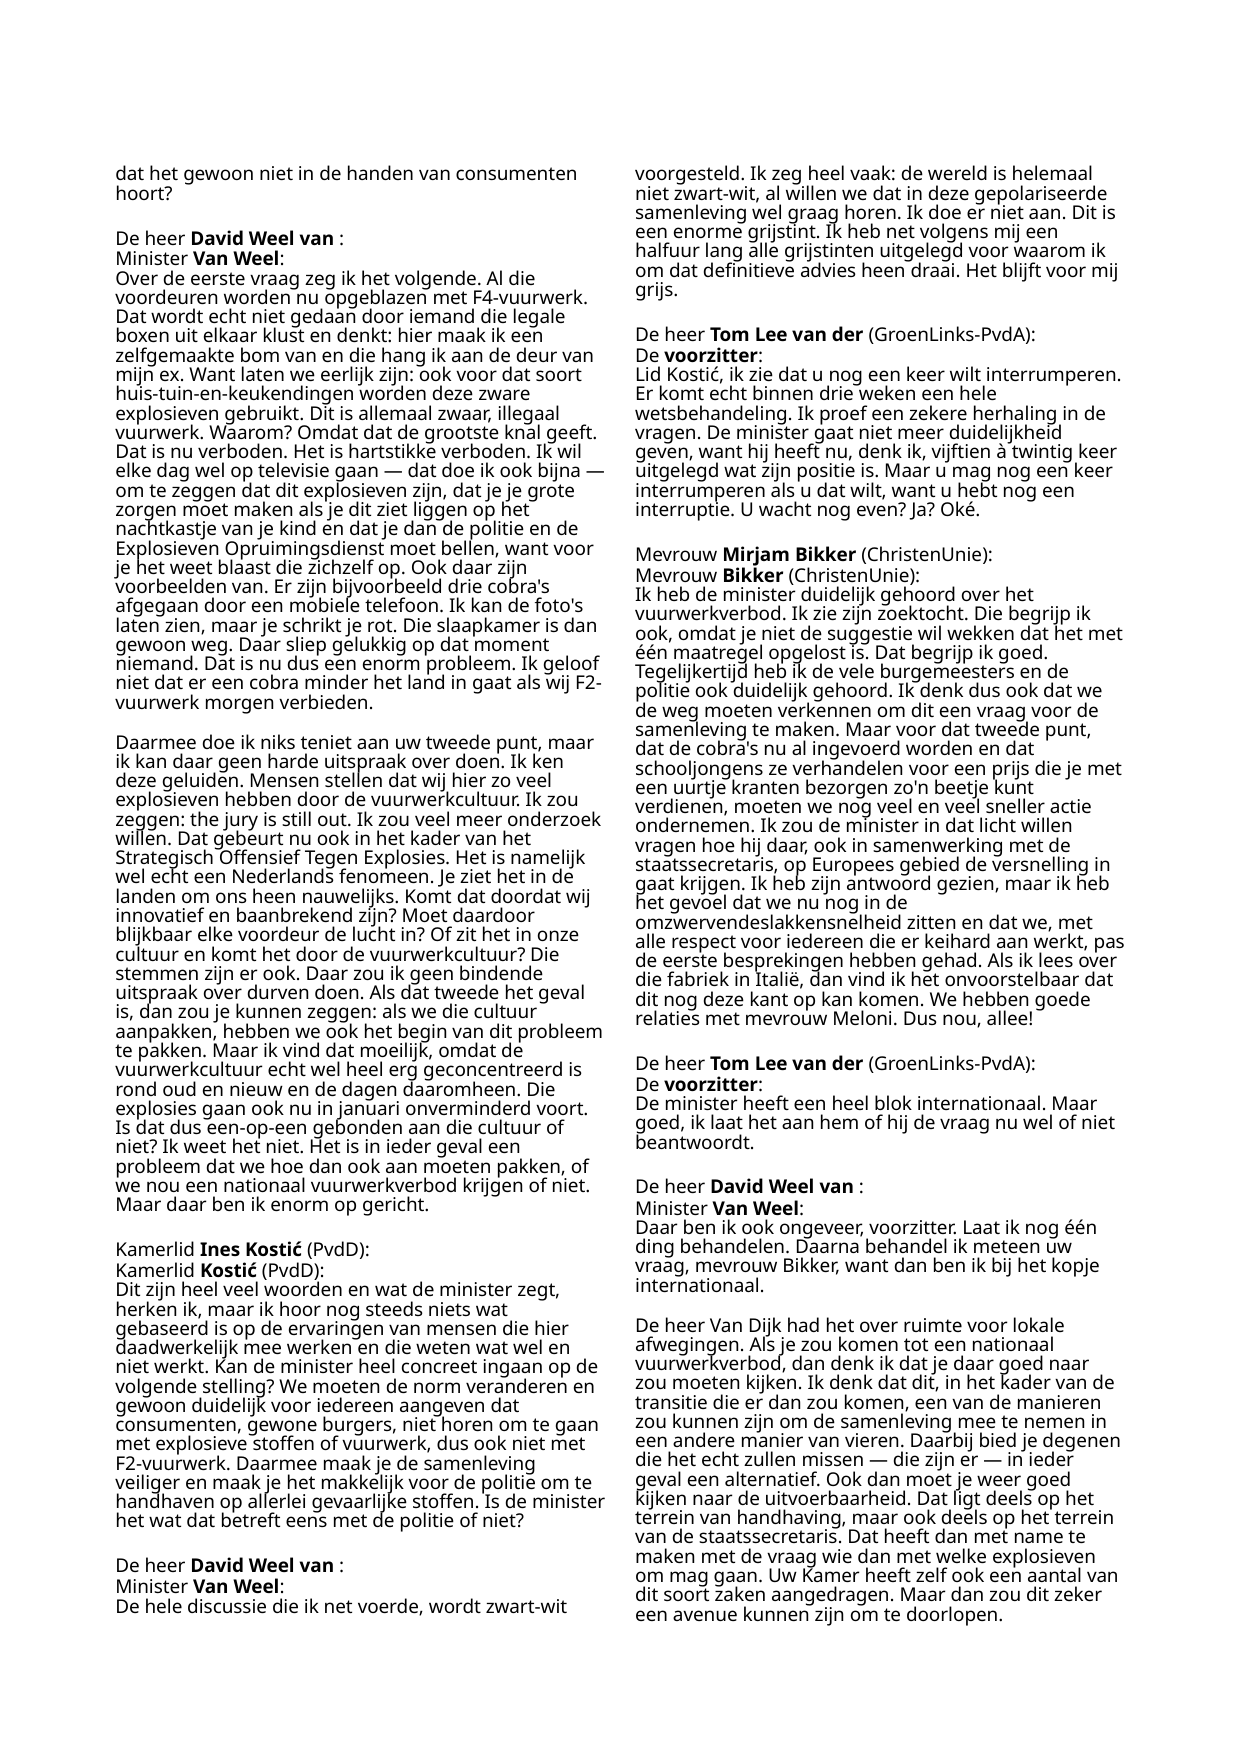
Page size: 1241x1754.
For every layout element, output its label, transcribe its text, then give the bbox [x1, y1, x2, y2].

text Daarmee doe ik niks teniet aan uw tweede punt, maar ik kan daar geen harde uitspraak over doen. Ik ken deze geluiden. Mensen stellen dat wij hier zo veel explosieven hebben door de vuurwerkcultuur. Ik zou zeggen: the jury is still out. Ik zou veel meer onderzoek willen. Dat gebeurt nu ook in het kader van het Strategisch Offensief Tegen Explosies. Het is namelijk wel echt een Nederlands fenomeen. Je ziet het in de landen om ons heen nauwelijks. Komt dat doordat wij innovatief en baanbrekend zijn? Moet daardoor blijkbaar elke voordeur de lucht in? Of zit het in onze cultuur en komt het door de vuurwerkcultuur? Die stemmen zijn er ook. Daar zou ik geen bindende uitspraak over durven doen. Als dat tweede het geval is, dan zou je kunnen zeggen: als we die cultuur aanpakken, hebben we ook het begin van dit probleem te pakken. Maar ik vind dat moeilijk, omdat de vuurwerkcultuur echt wel heel erg geconcentreerd is rond oud en nieuw en de dagen daaromheen. Die explosies gaan ook nu in januari onverminderd voort. Is dat dus een-op-een gebonden aan die cultuur of niet? Ik weet het niet. Het is in ieder geval een probleem dat we hoe dan ook aan moeten pakken, of we nou een nationaal vuurwerkverbod krijgen of niet. Maar daar ben ik enorm op gericht. [115, 734, 605, 1215]
text De heer David Weel van : [115, 225, 605, 250]
text De hele discussie die ik net voerde, wordt zwart-wit [115, 1598, 605, 1617]
text Mevrouw Mirjam Bikker (ChristenUnie): [635, 541, 1125, 567]
text Mevrouw Bikker (ChristenUnie): [635, 567, 1125, 586]
text Dit zijn heel veel woorden en wat de minister zegt, herken ik, maar ik hoor nog steeds niets wat gebaseerd is op de ervaringen van mensen die hier daadwerkelijk mee werken en die weten wat wel en niet werkt. Kan de minister heel concreet ingaan op de volgende stelling? We moeten de norm veranderen en gewoon duidelijk voor iedereen aangeven dat consumenten, gewone burgers, niet horen om te gaan met explosieve stoffen of vuurwerk, dus ook niet met F2-vuurwerk. Daarmee maak je de samenleving veiliger en maak je het makkelijk voor de politie om te handhaven op allerlei gevaarlijke stoffen. Is de minister het wat dat betreft eens met de politie of niet? [115, 1281, 605, 1532]
text Kamerlid Kostić (PvdD): [115, 1262, 605, 1281]
text Ik heb de minister duidelijk gehoord over het vuurwerkverbod. Ik zie zijn zoektocht. Die begrijp ik ook, omdat je niet de suggestie wil wekken dat het met één maatregel opgelost is. Dat begrijp ik goed. Tegelijkertijd heb ik de vele burgemeesters en de politie ook duidelijk gehoord. Ik denk dus ook dat we de weg moeten verkennen om dit een vraag voor de samenleving te maken. Maar voor dat tweede punt, dat de cobra's nu al ingevoerd worden en dat schooljongens ze verhandelen voor een prijs die je met een uurtje kranten bezorgen zo'n beetje kunt verdienen, moeten we nog veel en veel sneller actie ondernemen. Ik zou de minister in dat licht willen vragen hoe hij daar, ook in samenwerking met de staatssecretaris, op Europees gebied de versnelling in gaat krijgen. Ik heb zijn antwoord gezien, maar ik heb het gevoel dat we nu nog in de omzwervendeslakkensnelheid zitten en dat we, met alle respect voor iedereen die er keihard aan werkt, pas de eerste besprekingen hebben gehad. Als ik lees over die fabriek in Italië, dan vind ik het onvoorstelbaar dat dit nog deze kant op kan komen. We hebben goede relaties met mevrouw Meloni. Dus nou, allee! [635, 586, 1125, 1029]
text De minister heeft een heel blok internationaal. Maar goed, ik laat het aan hem of hij de vraag nu wel of niet beantwoordt. [635, 1095, 1125, 1153]
text De heer Tom Lee van der (GroenLinks-PvdA): [635, 321, 1125, 347]
text De heer David Weel van : [635, 1174, 1125, 1199]
text Lid Kostić, ik zie dat u nog een keer wilt interrumperen. Er komt echt binnen drie weken een hele wetsbehandeling. Ik proef een zekere herhaling in de vragen. De minister gaat niet meer duidelijkheid geven, want hij heeft nu, denk ik, vijftien à twintig keer uitgelegd wat zijn positie is. Maar u mag nog een keer interrumperen als u dat wilt, want u hebt nog een interruptie. U wacht nog even? Ja? Oké. [635, 366, 1125, 520]
text Over de eerste vraag zeg ik het volgende. Al die voordeuren worden nu opgeblazen met F4-vuurwerk. Dat wordt echt niet gedaan door iemand die legale boxen uit elkaar klust en denkt: hier maak ik een zelfgemaakte bom van en die hang ik aan de deur van mijn ex. Want laten we eerlijk zijn: ook voor dat soort huis-tuin-en-keukendingen worden deze zware explosieven gebruikt. Dit is allemaal zwaar, illegaal vuurwerk. Waarom? Omdat dat de grootste knal geeft. Dat is nu verboden. Het is hartstikke verboden. Ik wil elke dag wel op televisie gaan — dat doe ik ook bijna — om te zeggen dat dit explosieven zijn, dat je je grote zorgen moet maken als je dit ziet liggen op het nachtkastje van je kind en dat je dan de politie en de Explosieven Opruimingsdienst moet bellen, want voor je het weet blaast die zichzelf op. Ook daar zijn voorbeelden van. Er zijn bijvoorbeeld drie cobra's afgegaan door een mobiele telefoon. Ik kan de foto's laten zien, maar je schrikt je rot. Die slaapkamer is dan gewoon weg. Daar sliep gelukkig op dat moment niemand. Dat is nu dus een enorm probleem. Ik geloof niet dat er een cobra minder het land in gaat als wij F2-vuurwerk morgen verbieden. [115, 270, 605, 713]
text voorgesteld. Ik zeg heel vaak: de wereld is helemaal niet zwart-wit, al willen we dat in deze gepolariseerde samenleving wel graag horen. Ik doe er niet aan. Dit is een enorme grijstint. Ik heb net volgens mij een halfuur lang alle grijstinten uitgelegd voor waarom ik om dat definitieve advies heen draai. Het blijft voor mij grijs. [635, 165, 1125, 300]
text De heer Tom Lee van der (GroenLinks-PvdA): [635, 1050, 1125, 1076]
text Minister Van Weel: [115, 250, 605, 270]
text Daar ben ik ook ongeveer, voorzitter. Laat ik nog één ding behandelen. Daarna behandel ik meteen uw vraag, mevrouw Bikker, want dan ben ik bij het kopje internationaal. [635, 1219, 1125, 1296]
text Minister Van Weel: [635, 1199, 1125, 1219]
text De heer David Weel van : [115, 1553, 605, 1578]
text dat het gewoon niet in de handen van consumenten hoort? [115, 165, 605, 204]
text Minister Van Weel: [115, 1578, 605, 1598]
text De heer Van Dijk had het over ruimte voor lokale afwegingen. Als je zou komen tot een nationaal vuurwerkverbod, dan denk ik dat je daar goed naar zou moeten kijken. Ik denk dat dit, in het kader van de transitie die er dan zou komen, een van de manieren zou kunnen zijn om de samenleving mee te nemen in een andere manier van vieren. Daarbij bied je degenen die het echt zullen missen — die zijn er — in ieder geval een alternatief. Ook dan moet je weer goed kijken naar de uitvoerbaarheid. Dat ligt deels op het terrein van handhaving, maar ook deels op het terrein van de staatssecretaris. Dat heeft dan met name te maken met de vraag wie dan met welke explosieven om mag gaan. Uw Kamer heeft zelf ook een aantal van dit soort zaken aangedragen. Maar dan zou dit zeker een avenue kunnen zijn om te doorlopen. [635, 1317, 1125, 1625]
text De voorzitter: [635, 347, 1125, 366]
text Kamerlid Ines Kostić (PvdD): [115, 1236, 605, 1262]
text De voorzitter: [635, 1076, 1125, 1095]
